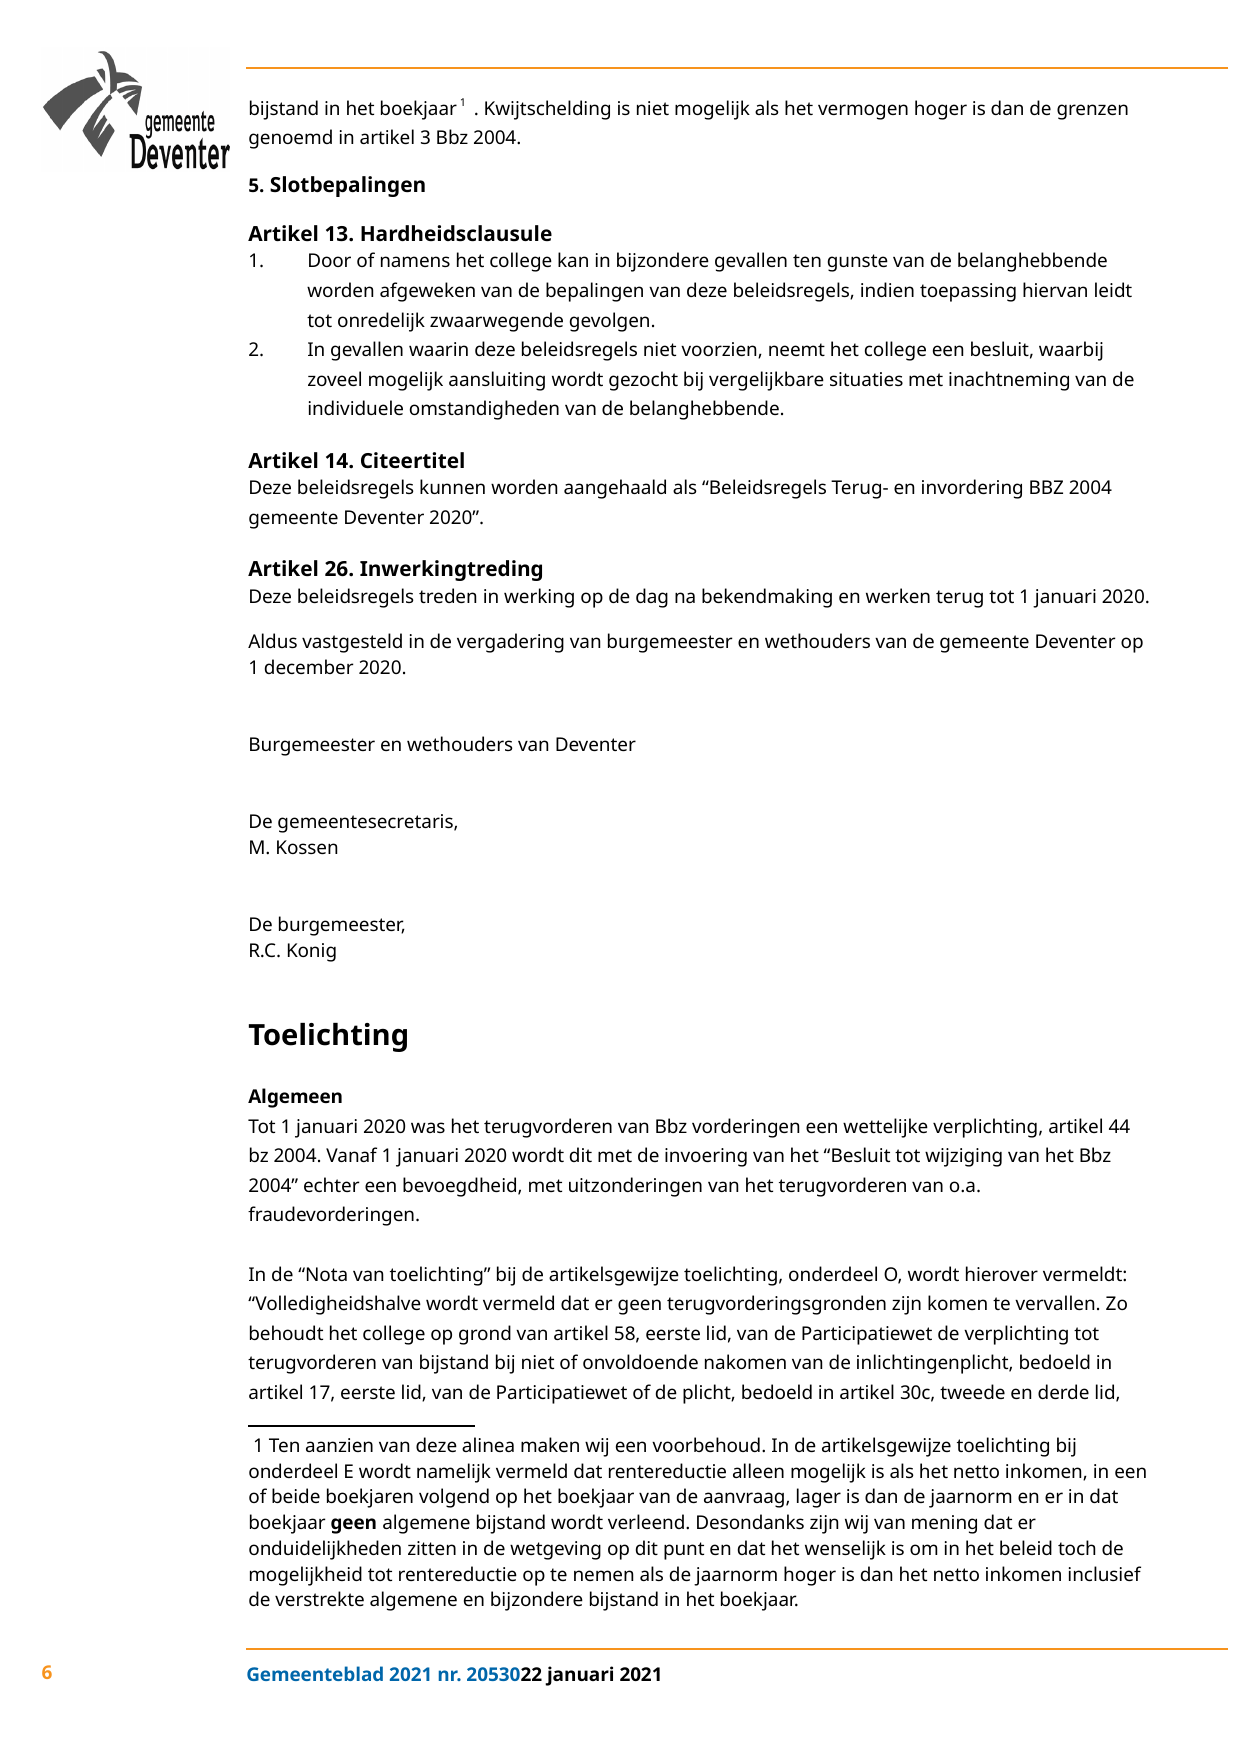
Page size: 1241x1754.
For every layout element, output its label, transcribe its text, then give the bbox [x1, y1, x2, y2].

text In de “Nota van toelichting” bij de artikelsgewijze toelichting, onderdeel O, wordt hierover vermeldt: [248, 1261, 1152, 1287]
text De burgemeester, [248, 912, 1152, 937]
text “Volledigheidshalve wordt vermeld dat er geen terugvorderingsgronden zijn komen te vervallen. Zo behoudt het college op grond van artikel 58, eerste lid, van de Participatiewet de verplichting tot terugvorderen van bijstand bij niet of onvoldoende nakomen van de inlichtingenplicht, bedoeld in artikel 17, eerste lid, van de Participatiewet of de plicht, bedoeld in artikel 30c, tweede en derde lid, [248, 1290, 1152, 1405]
text Artikel 13. Hardheidsclausule [248, 219, 1152, 248]
text bijstand in het boekjaar . Kwijtschelding is niet mogelijk als het vermogen hoger is dan de grenzen genoemd in artikel 3 Bbz 2004. [248, 95, 1152, 150]
text M. Kossen [248, 834, 1152, 860]
text Ten aanzien van deze alinea maken wij een voorbehoud. In de artikelsgewijze toelichting bij onderdeel E wordt namelijk vermeld dat rentereductie alleen mogelijk is als het netto inkomen, in een of beide boekjaren volgend op het boekjaar van de aanvraag, lager is dan de jaarnorm en er in dat boekjaar geen algemene bijstand wordt verleend. Desondanks zijn wij van mening dat er onduidelijkheden zitten in de wetgeving op dit punt en dat het wenselijk is om in het beleid toch de mogelijkheid tot rentereductie op te nemen als de jaarnorm hoger is dan het netto inkomen inclusief de verstrekte algemene en bijzondere bijstand in het boekjaar. [248, 1432, 1152, 1612]
list Door of namens het college kan in bijzondere gevallen ten gunste van de belanghebbende worden afgeweken van de bepalingen van deze beleidsregels, indien toepassing hiervan leidt tot onredelijk zwaarwegende gevolgen. [248, 248, 1152, 333]
text Aldus vastgesteld in de vergadering van burgemeester en wethouders van de gemeente Deventer op 1 december 2020. [248, 628, 1152, 680]
text 5. Slotbepalingen [248, 170, 1152, 198]
text Deze beleidsregels kunnen worden aangehaald als “Beleidsregels Terug- en invordering BBZ 2004 gemeente Deventer 2020”. [248, 474, 1152, 530]
text Algemeen [248, 1083, 1152, 1109]
text Artikel 14. Citeertitel [248, 446, 1152, 474]
text Burgemeester en wethouders van Deventer [248, 731, 1152, 757]
text Artikel 26. Inwerkingtreding [248, 554, 1152, 583]
picture [41, 47, 231, 172]
list In gevallen waarin deze beleidsregels niet voorzien, neemt het college een besluit, waarbij zoveel mogelijk aansluiting wordt gezocht bij vergelijkbare situaties met inachtneming van de individuele omstandigheden van de belanghebbende. [248, 336, 1152, 421]
text R.C. Konig [248, 937, 1152, 963]
text Toelichting [248, 1014, 1152, 1054]
text De gemeentesecretaris, [248, 809, 1152, 834]
text Tot 1 januari 2020 was het terugvorderen van Bbz vorderingen een wettelijke verplichting, artikel 44 bz 2004. Vanaf 1 januari 2020 wordt dit met de invoering van het “Besluit tot wijziging van het Bbz 2004” echter een bevoegdheid, met uitzonderingen van het terugvorderen van o.a. fraudevorderingen. [248, 1113, 1152, 1227]
text Deze beleidsregels treden in werking op de dag na bekendmaking en werken terug tot 1 januari 2020. [248, 583, 1152, 609]
